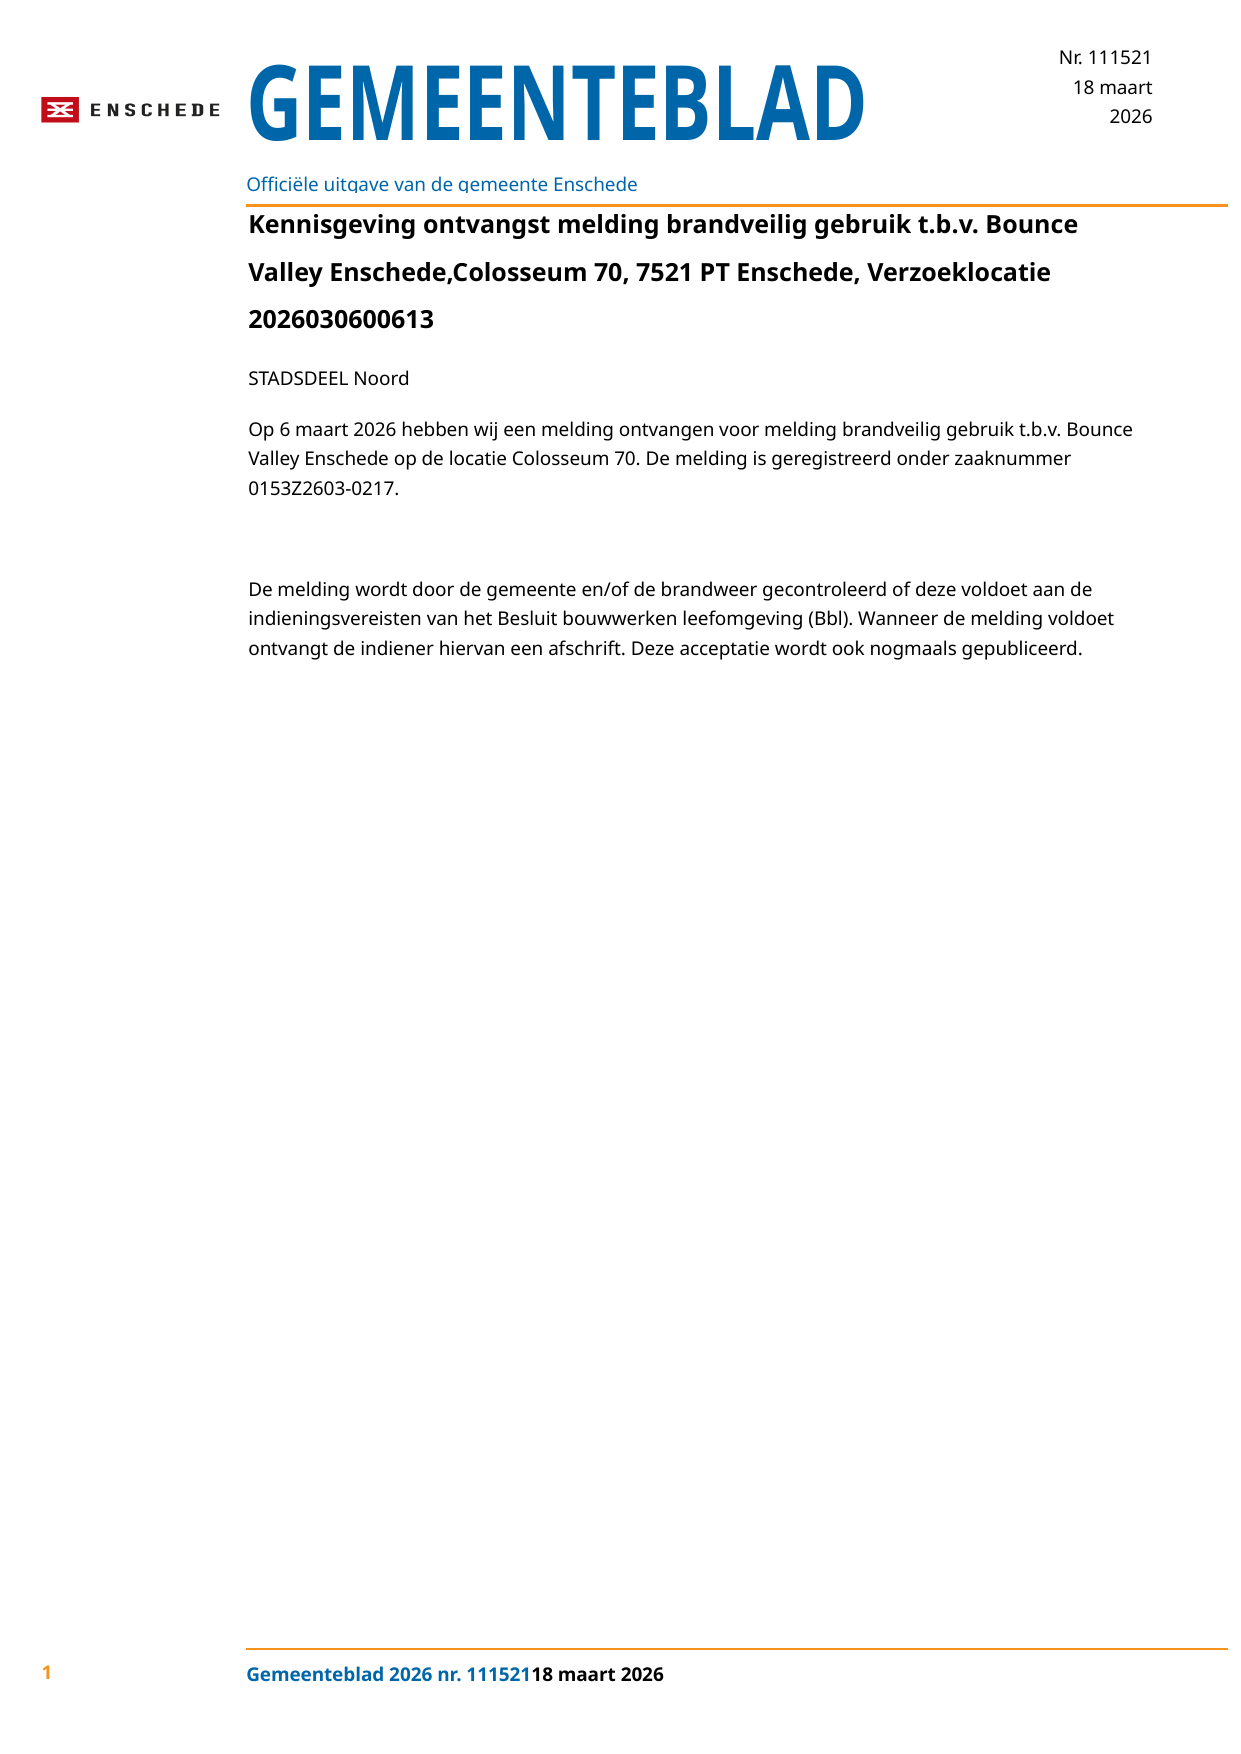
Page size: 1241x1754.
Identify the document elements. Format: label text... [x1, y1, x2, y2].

text Op 6 maart 2026 hebben wij een melding ontvangen voor melding brandveilig gebruik t.b.v. Bounce Valley Enschede op de locatie Colosseum 70. De melding is geregistreerd onder zaaknummer 0153Z2603-0217. [248, 416, 1152, 501]
text STADSDEEL Noord [248, 366, 1152, 391]
picture [41, 47, 231, 172]
text De melding wordt door de gemeente en/of de brandweer gecontroleerd of deze voldoet aan de indieningsvereisten van het Besluit bouwwerken leefomgeving (Bbl). Wanneer de melding voldoet ontvangt de indiener hiervan een afschrift. Deze acceptatie wordt ook nogmaals gepubliceerd. [248, 576, 1152, 661]
text Kennisgeving ontvangst melding brandveilig gebruik t.b.v. Bounce Valley Enschede,Colosseum 70, 7521 PT Enschede, Verzoeklocatie 2026030600613 [248, 207, 1152, 336]
